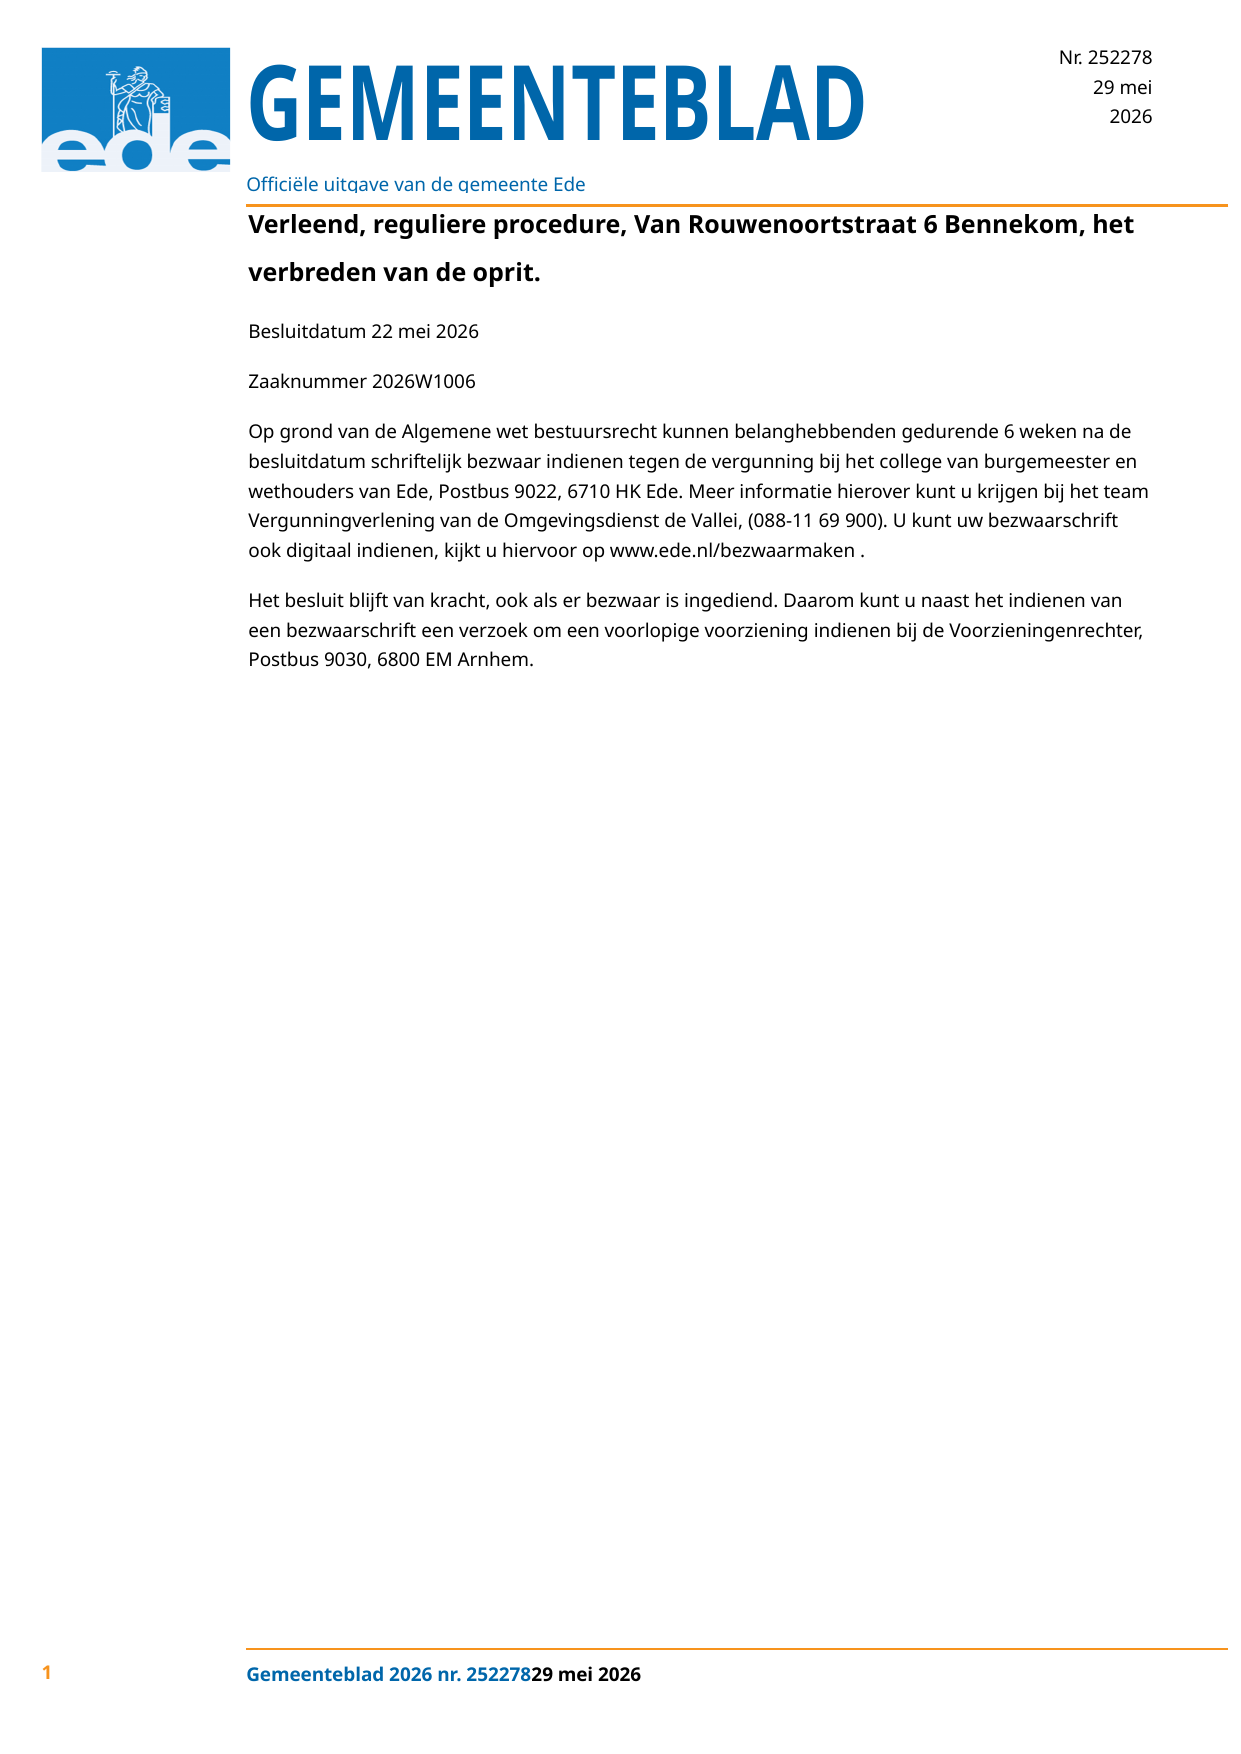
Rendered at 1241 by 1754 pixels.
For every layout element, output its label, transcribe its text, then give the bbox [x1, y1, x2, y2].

picture [41, 47, 231, 172]
text Besluitdatum 22 mei 2026 [248, 318, 1152, 344]
text Zaaknummer 2026W1006 [248, 368, 1152, 394]
text Het besluit blijft van kracht, ook als er bezwaar is ingediend. Daarom kunt u naast het indienen van een bezwaarschrift een verzoek om een voorlopige voorziening indienen bij de Voorzieningenrechter, Postbus 9030, 6800 EM Arnhem. [248, 587, 1152, 672]
text Op grond van de Algemene wet bestuursrecht kunnen belanghebbenden gedurende 6 weken na de besluitdatum schriftelijk bezwaar indienen tegen de vergunning bij het college van burgemeester en wethouders van Ede, Postbus 9022, 6710 HK Ede. Meer informatie hierover kunt u krijgen bij het team Vergunningverlening van de Omgevingsdienst de Vallei, (088-11 69 900). U kunt uw bezwaarschrift ook digitaal indienen, kijkt u hiervoor op www.ede.nl/bezwaarmaken . [248, 419, 1152, 563]
text Verleend, reguliere procedure, Van Rouwenoortstraat 6 Bennekom, het verbreden van de oprit. [248, 207, 1152, 288]
